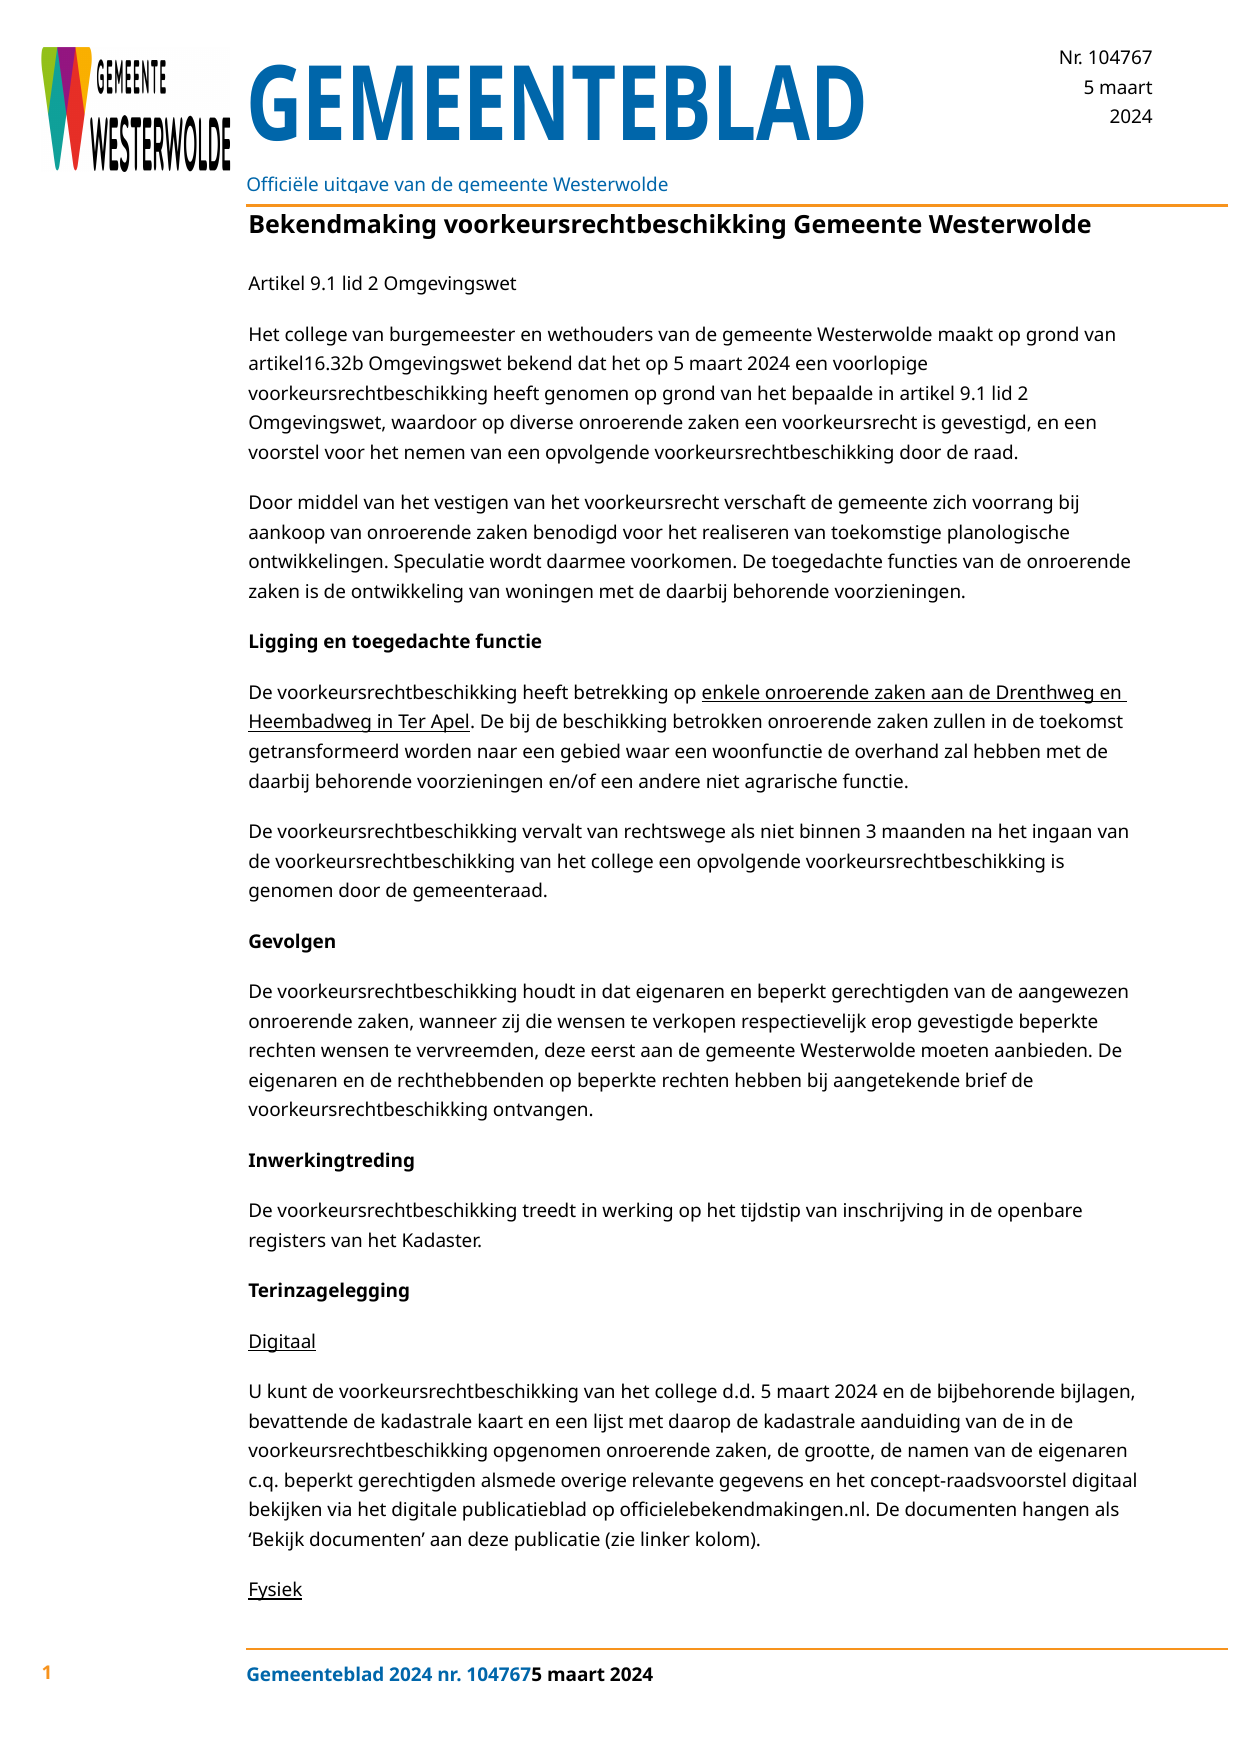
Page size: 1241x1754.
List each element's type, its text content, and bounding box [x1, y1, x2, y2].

text De voorkeursrechtbeschikking treedt in werking op het tijdstip van inschrijving in de openbare registers van het Kadaster. [248, 1197, 1152, 1253]
text Terinzagelegging [248, 1277, 1152, 1303]
text De voorkeursrechtbeschikking houdt in dat eigenaren en beperkt gerechtigden van de aangewezen onroerende zaken, wanneer zij die wensen te verkopen respectievelijk erop gevestigde beperkte rechten wensen te vervreemden, deze eerst aan de gemeente Westerwolde moeten aanbieden. De eigenaren en de rechthebbenden op beperkte rechten hebben bij aangetekende brief de voorkeursrechtbeschikking ontvangen. [248, 978, 1152, 1122]
text Fysiek [248, 1577, 1152, 1602]
text Bekendmaking voorkeursrechtbeschikking Gemeente Westerwolde [248, 207, 1152, 241]
text Het college van burgemeester en wethouders van de gemeente Westerwolde maakt op grond van artikel16.32b Omgevingswet bekend dat het op 5 maart 2024 een voorlopige voorkeursrechtbeschikking heeft genomen op grond van het bepaalde in artikel 9.1 lid 2 Omgevingswet, waardoor op diverse onroerende zaken een voorkeursrecht is gevestigd, en een voorstel voor het nemen van een opvolgende voorkeursrechtbeschikking door de raad. [248, 321, 1152, 465]
picture [41, 47, 231, 172]
text Artikel 9.1 lid 2 Omgevingswet [248, 270, 1152, 296]
text Digitaal [248, 1328, 1152, 1353]
text Door middel van het vestigen van het voorkeursrecht verschaft de gemeente zich voorrang bij aankoop van onroerende zaken benodigd voor het realiseren van toekomstige planologische ontwikkelingen. Speculatie wordt daarmee voorkomen. De toegedachte functies van de onroerende zaken is de ontwikkeling van woningen met de daarbij behorende voorzieningen. [248, 489, 1152, 604]
text De voorkeursrechtbeschikking vervalt van rechtswege als niet binnen 3 maanden na het ingaan van de voorkeursrechtbeschikking van het college een opvolgende voorkeursrechtbeschikking is genomen door de gemeenteraad. [248, 818, 1152, 903]
text U kunt de voorkeursrechtbeschikking van het college d.d. 5 maart 2024 en de bijbehorende bijlagen, bevattende de kadastrale kaart en een lijst met daarop de kadastrale aanduiding van de in de voorkeursrechtbeschikking opgenomen onroerende zaken, de grootte, de namen van de eigenaren c.q. beperkt gerechtigden alsmede overige relevante gegevens en het concept-raadsvoorstel digitaal bekijken via het digitale publicatieblad op officielebekendmakingen.nl. De documenten hangen als ‘Bekijk documenten’ aan deze publicatie (zie linker kolom). [248, 1378, 1152, 1552]
text Inwerkingtreding [248, 1147, 1152, 1173]
text Ligging en toegedachte functie [248, 629, 1152, 654]
text De voorkeursrechtbeschikking heeft betrekking op enkele onroerende zaken aan de Drenthweg en Heembadweg in Ter Apel. De bij de beschikking betrokken onroerende zaken zullen in de toekomst getransformeerd worden naar een gebied waar een woonfunctie de overhand zal hebben met de daarbij behorende voorzieningen en/of een andere niet agrarische functie. [248, 679, 1152, 793]
text Gevolgen [248, 928, 1152, 953]
